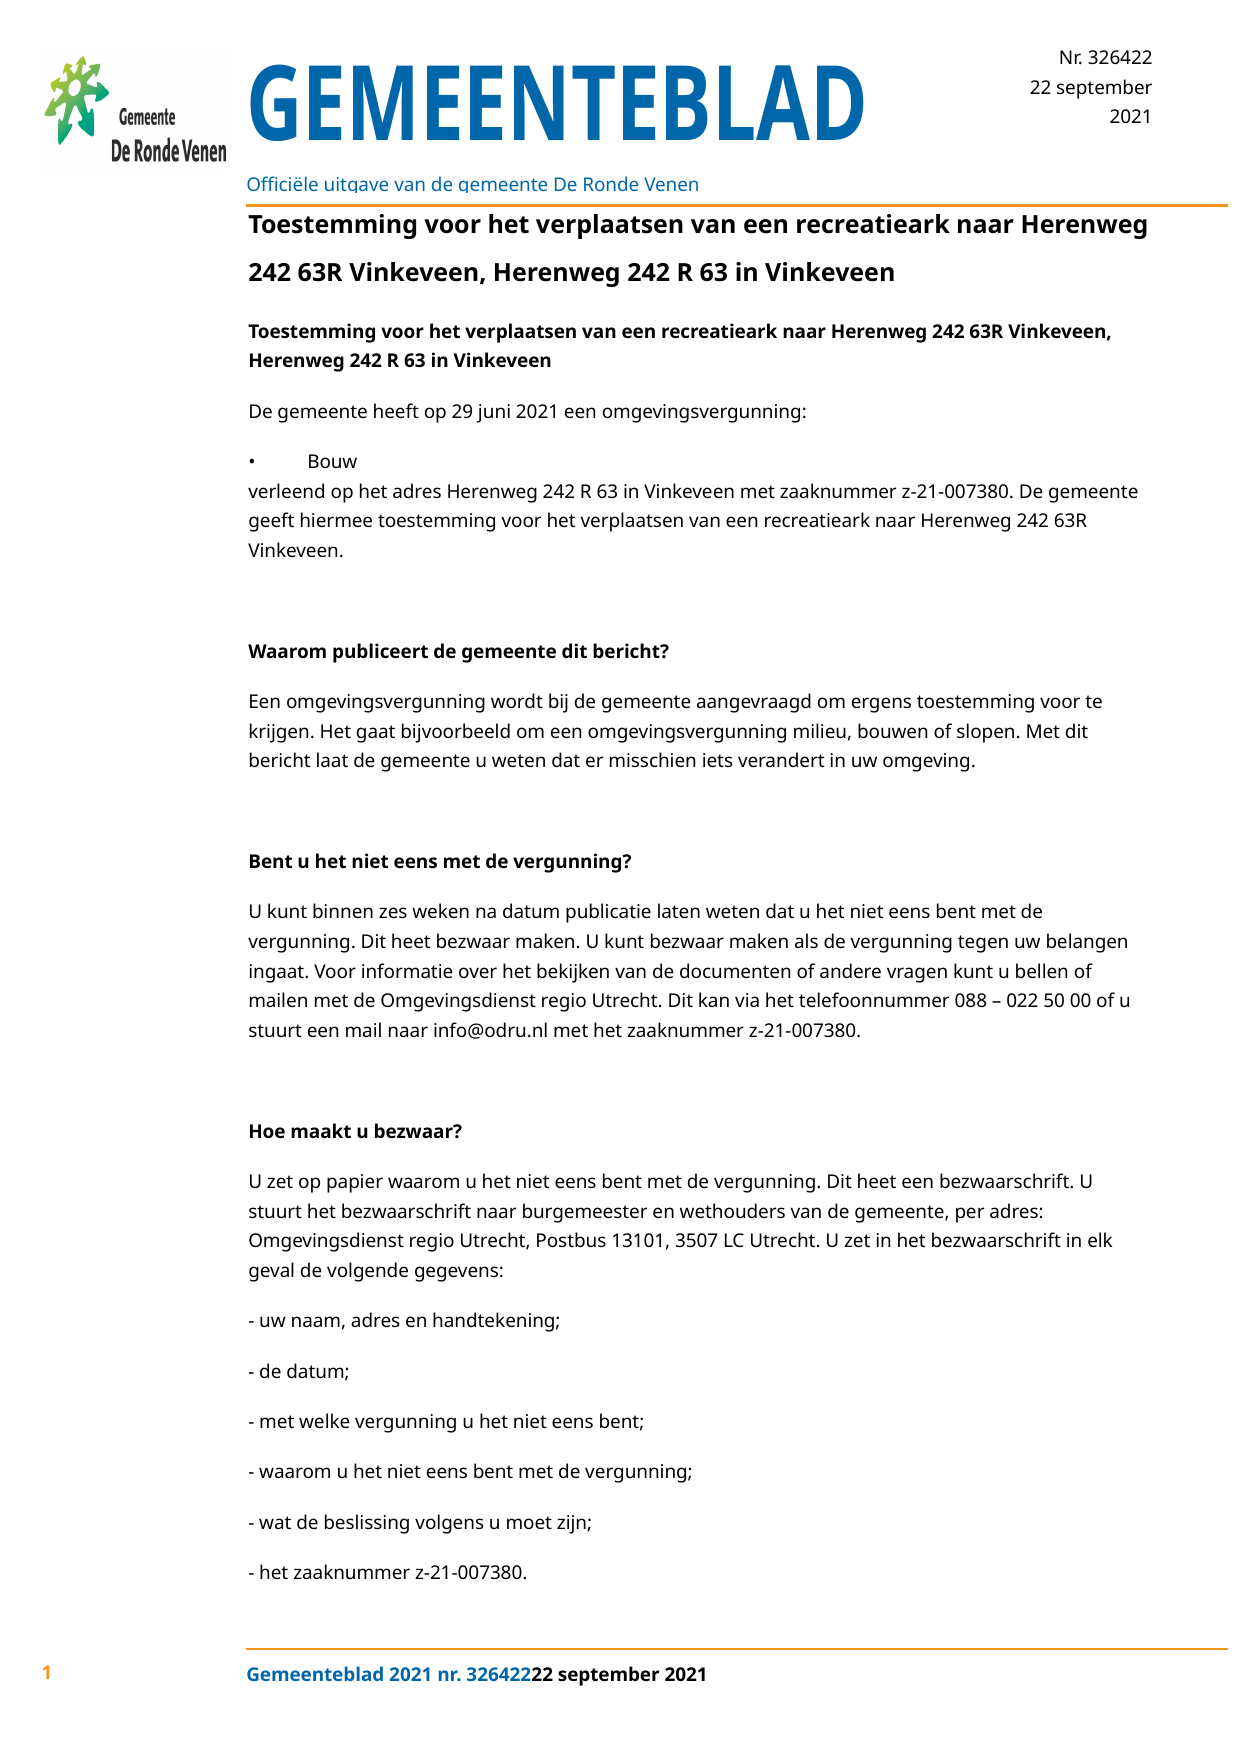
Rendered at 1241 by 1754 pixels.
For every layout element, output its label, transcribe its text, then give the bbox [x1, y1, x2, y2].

text Waarom publiceert de gemeente dit bericht? [248, 638, 1152, 664]
text - de datum; [248, 1358, 1152, 1384]
picture [41, 47, 231, 172]
text U zet op papier waarom u het niet eens bent met de vergunning. Dit heet een bezwaarschrift. U stuurt het bezwaarschrift naar burgemeester en wethouders van de gemeente, per adres: Omgevingsdienst regio Utrecht, Postbus 13101, 3507 LC Utrecht. U zet in het bezwaarschrift in elk geval de volgende gegevens: [248, 1168, 1152, 1283]
list Bouw [248, 448, 1152, 474]
text verleend op het adres Herenweg 242 R 63 in Vinkeveen met zaaknummer z-21-007380. De gemeente geeft hiermee toestemming voor het verplaatsen van een recreatieark naar Herenweg 242 63R Vinkeveen. [248, 478, 1152, 563]
text - het zaaknummer z-21-007380. [248, 1559, 1152, 1585]
text Bent u het niet eens met de vergunning? [248, 848, 1152, 874]
text U kunt binnen zes weken na datum publicatie laten weten dat u het niet eens bent met de vergunning. Dit heet bezwaar maken. U kunt bezwaar maken als de vergunning tegen uw belangen ingaat. Voor informatie over het bekijken van de documenten of andere vragen kunt u bellen of mailen met de Omgevingsdienst regio Utrecht. Dit kan via het telefoonnummer 088 – 022 50 00 of u stuurt een mail naar info@odru.nl met het zaaknummer z-21-007380. [248, 899, 1152, 1043]
text - uw naam, adres en handtekening; [248, 1307, 1152, 1333]
text Een omgevingsvergunning wordt bij de gemeente aangevraagd om ergens toestemming voor te krijgen. Het gaat bijvoorbeeld om een omgevingsvergunning milieu, bouwen of slopen. Met dit bericht laat de gemeente u weten dat er misschien iets verandert in uw omgeving. [248, 688, 1152, 773]
text - met welke vergunning u het niet eens bent; [248, 1408, 1152, 1434]
text Toestemming voor het verplaatsen van een recreatieark naar Herenweg 242 63R Vinkeveen, Herenweg 242 R 63 in Vinkeveen [248, 318, 1152, 373]
text - waarom u het niet eens bent met de vergunning; [248, 1459, 1152, 1484]
text De gemeente heeft op 29 juni 2021 een omgevingsvergunning: [248, 398, 1152, 424]
text - wat de beslissing volgens u moet zijn; [248, 1509, 1152, 1535]
text Toestemming voor het verplaatsen van een recreatieark naar Herenweg 242 63R Vinkeveen, Herenweg 242 R 63 in Vinkeveen [248, 207, 1152, 288]
text Hoe maakt u bezwaar? [248, 1118, 1152, 1144]
